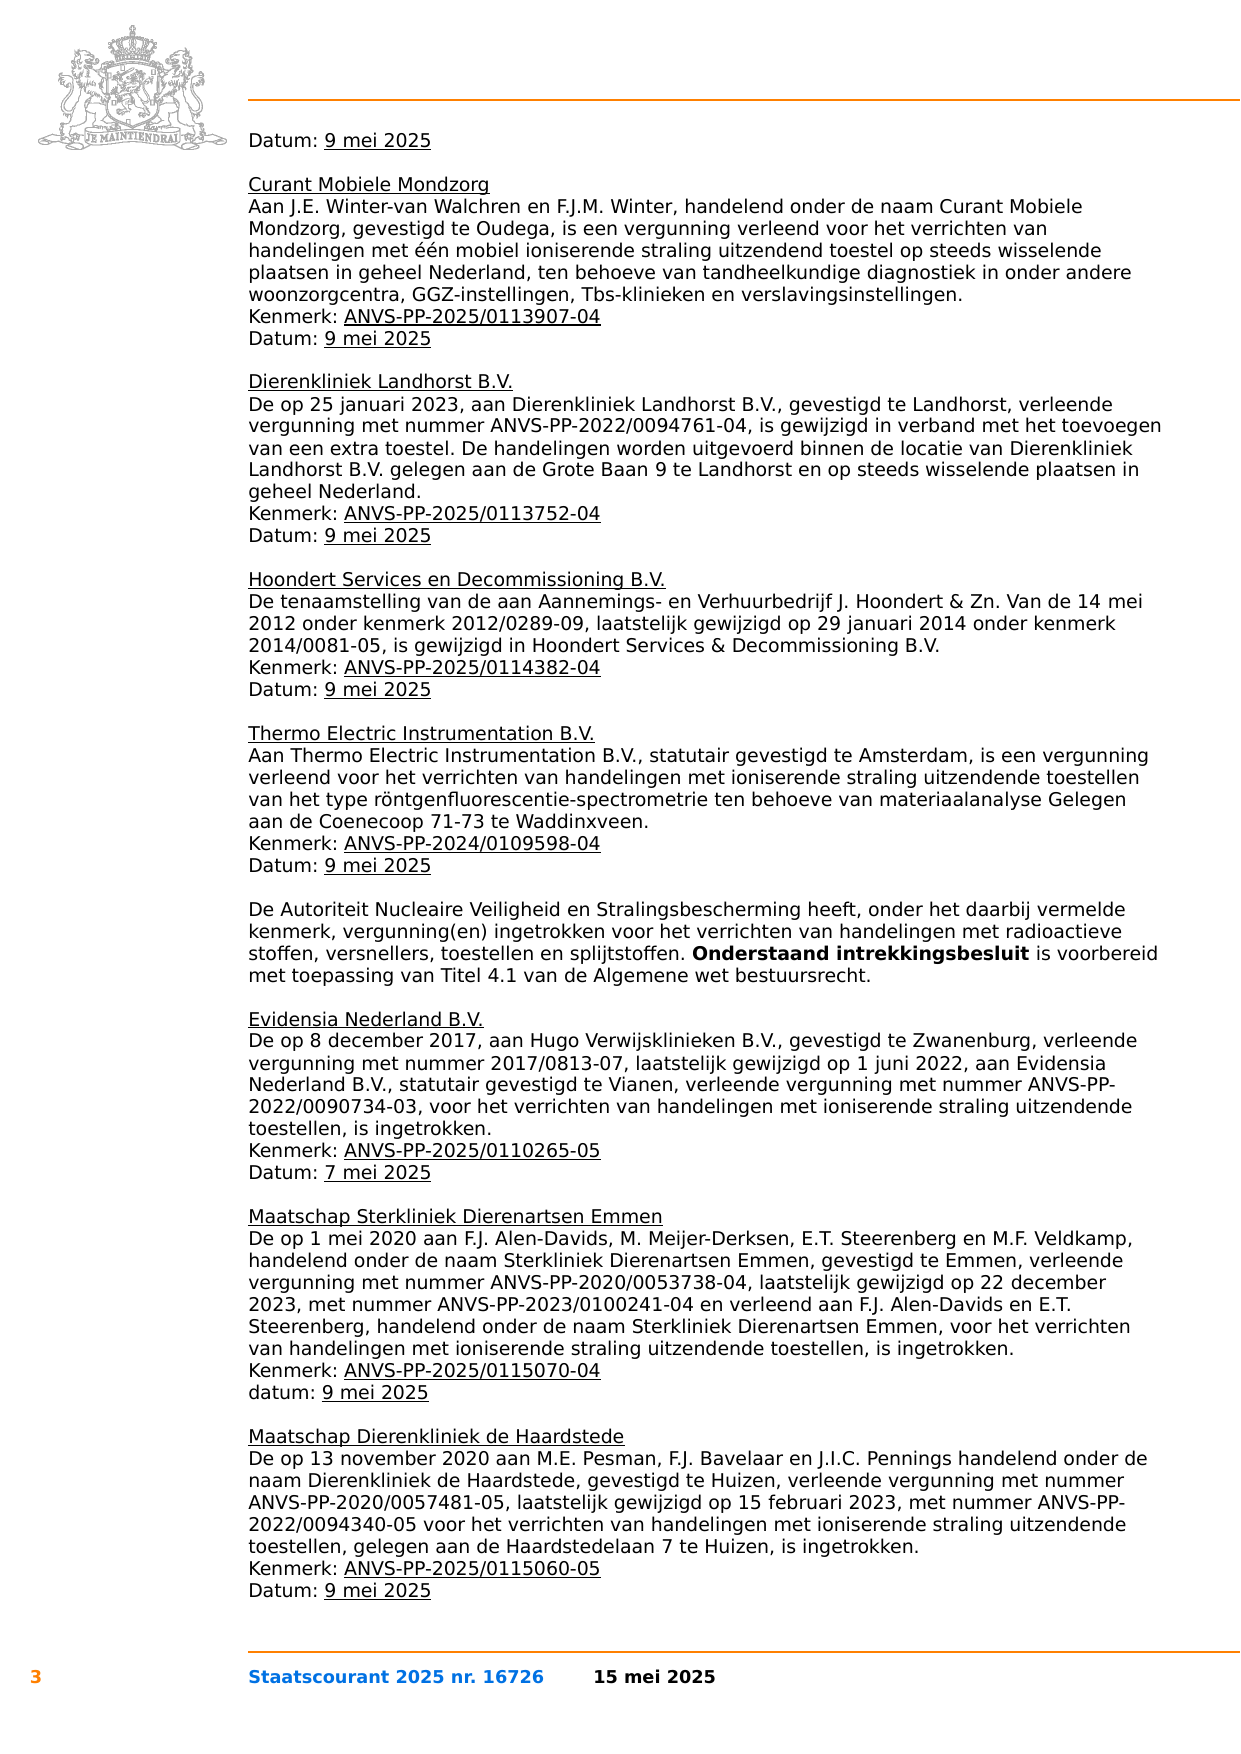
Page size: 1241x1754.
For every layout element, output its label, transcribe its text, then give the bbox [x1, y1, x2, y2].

text De op 8 december 2017, aan Hugo Verwijsklinieken B.V., gevestigd te Zwanenburg, verleende vergunning met nummer 2017/0813-07, laatstelijk gewijzigd op 1 juni 2022, aan Evidensia Nederland B.V., statutair gevestigd te Vianen, verleende vergunning met nummer ANVS-PP-2022/0090734-03, voor het verrichten van handelingen met ioniserende straling uitzendende toestellen, is ingetrokken. [248, 1030, 1163, 1140]
text Datum: 9 mei 2025 [248, 1580, 1163, 1602]
text Datum: 9 mei 2025 [248, 130, 1163, 152]
text Aan J.E. Winter-van Walchren en F.J.M. Winter, handelend onder de naam Curant Mobiele Mondzorg, gevestigd te Oudega, is een vergunning verleend voor het verrichten van handelingen met één mobiel ioniserende straling uitzendend toestel op steeds wisselende plaatsen in geheel Nederland, ten behoeve van tandheelkundige diagnostiek in onder andere woonzorgcentra, GGZ-instellingen, Tbs-klinieken en verslavingsinstellingen. [248, 196, 1163, 306]
text Datum: 7 mei 2025 [248, 1162, 1163, 1184]
text De op 1 mei 2020 aan F.J. Alen-Davids, M. Meijer-Derksen, E.T. Steerenberg en M.F. Veldkamp, handelend onder de naam Sterkliniek Dierenartsen Emmen, gevestigd te Emmen, verleende vergunning met nummer ANVS-PP-2020/0053738-04, laatstelijk gewijzigd op 22 december 2023, met nummer ANVS-PP-2023/0100241-04 en verleend aan F.J. Alen-Davids en E.T. Steerenberg, handelend onder de naam Sterkliniek Dierenartsen Emmen, voor het verrichten van handelingen met ioniserende straling uitzendende toestellen, is ingetrokken. [248, 1228, 1163, 1360]
text Aan Thermo Electric Instrumentation B.V., statutair gevestigd te Amsterdam, is een vergunning verleend voor het verrichten van handelingen met ioniserende straling uitzendende toestellen van het type röntgenfluorescentie-spectrometrie ten behoeve van materiaalanalyse Gelegen aan de Coenecoop 71-73 te Waddinxveen. [248, 745, 1163, 833]
text Hoondert Services en Decommissioning B.V. [248, 569, 1163, 591]
text De op 13 november 2020 aan M.E. Pesman, F.J. Bavelaar en J.I.C. Pennings handelend onder de naam Dierenkliniek de Haardstede, gevestigd te Huizen, verleende vergunning met nummer ANVS-PP-2020/0057481-05, laatstelijk gewijzigd op 15 februari 2023, met nummer ANVS-PP-2022/0094340-05 voor het verrichten van handelingen met ioniserende straling uitzendende toestellen, gelegen aan de Haardstedelaan 7 te Huizen, is ingetrokken. [248, 1448, 1163, 1558]
text De op 25 januari 2023, aan Dierenkliniek Landhorst B.V., gevestigd te Landhorst, verleende vergunning met nummer ANVS-PP-2022/0094761-04, is gewijzigd in verband met het toevoegen van een extra toestel. De handelingen worden uitgevoerd binnen de locatie van Dierenkliniek Landhorst B.V. gelegen aan de Grote Baan 9 te Landhorst en op steeds wisselende plaatsen in geheel Nederland. [248, 393, 1163, 503]
text Kenmerk: ANVS-PP-2025/0110265-05 [248, 1140, 1163, 1162]
text Curant Mobiele Mondzorg [248, 174, 1163, 196]
text Datum: 9 mei 2025 [248, 328, 1163, 349]
text Dierenkliniek Landhorst B.V. [248, 371, 1163, 393]
text Maatschap Dierenkliniek de Haardstede [248, 1426, 1163, 1448]
text Datum: 9 mei 2025 [248, 525, 1163, 547]
text Datum: 9 mei 2025 [248, 855, 1163, 877]
text Evidensia Nederland B.V. [248, 1008, 1163, 1030]
text Datum: 9 mei 2025 [248, 679, 1163, 701]
picture [38, 25, 227, 150]
text datum: 9 mei 2025 [248, 1382, 1163, 1404]
text Thermo Electric Instrumentation B.V. [248, 723, 1163, 745]
text Maatschap Sterkliniek Dierenartsen Emmen [248, 1206, 1163, 1228]
text Kenmerk: ANVS-PP-2025/0113907-04 [248, 306, 1163, 328]
text Kenmerk: ANVS-PP-2025/0115060-05 [248, 1558, 1163, 1580]
text Kenmerk: ANVS-PP-2025/0115070-04 [248, 1360, 1163, 1382]
text Kenmerk: ANVS-PP-2024/0109598-04 [248, 833, 1163, 855]
text De tenaamstelling van de aan Aannemings- en Verhuurbedrijf J. Hoondert & Zn. Van de 14 mei 2012 onder kenmerk 2012/0289-09, laatstelijk gewijzigd op 29 januari 2014 onder kenmerk 2014/0081-05, is gewijzigd in Hoondert Services & Decommissioning B.V. [248, 591, 1163, 657]
text Kenmerk: ANVS-PP-2025/0114382-04 [248, 657, 1163, 679]
text Kenmerk: ANVS-PP-2025/0113752-04 [248, 503, 1163, 525]
text De Autoriteit Nucleaire Veiligheid en Stralingsbescherming heeft, onder het daarbij vermelde kenmerk, vergunning(en) ingetrokken voor het verrichten van handelingen met radioactieve stoffen, versnellers, toestellen en splijtstoffen. Onderstaand intrekkingsbesluit is voorbereid met toepassing van Titel 4.1 van de Algemene wet bestuursrecht. [248, 899, 1163, 987]
